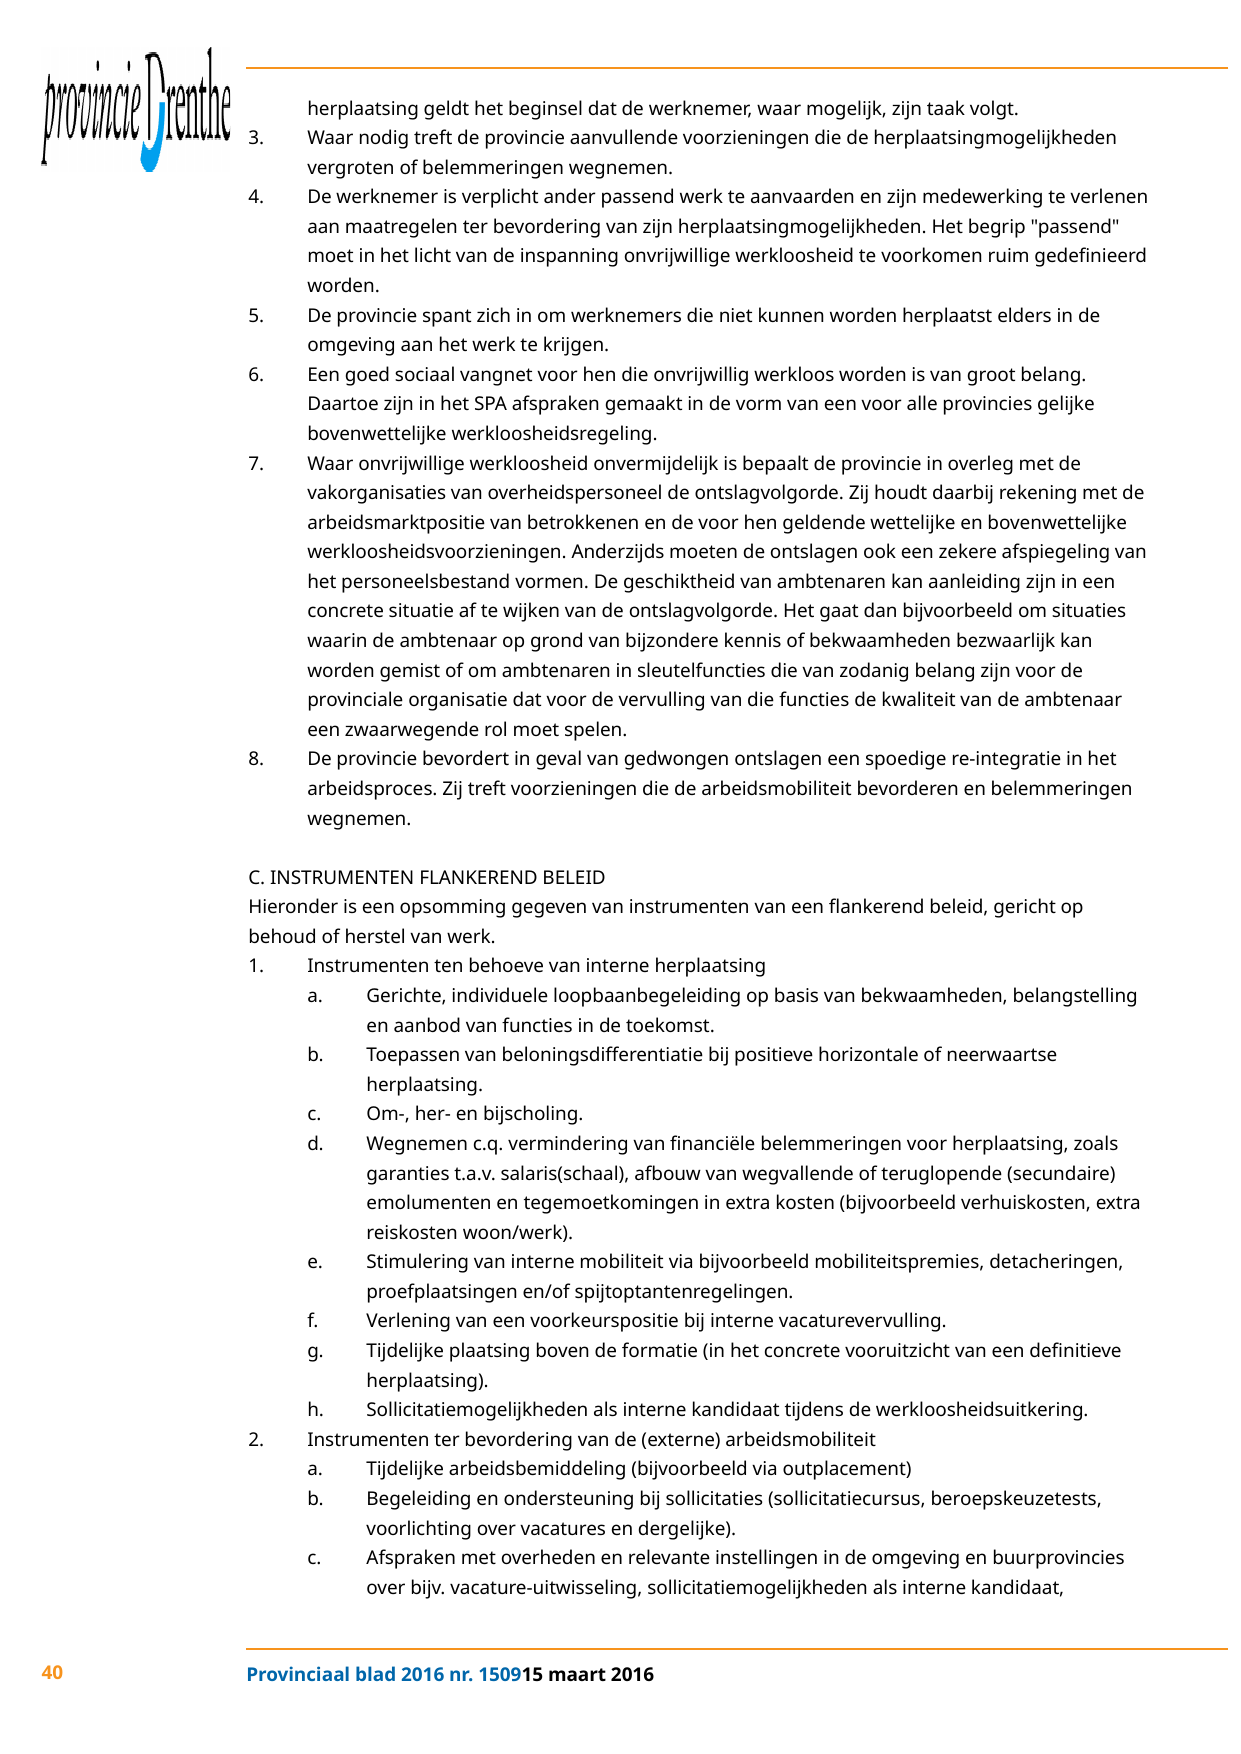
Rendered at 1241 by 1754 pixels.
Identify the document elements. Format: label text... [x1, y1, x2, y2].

picture [41, 47, 231, 172]
list Waar onvrijwillige werkloosheid onvermijdelijk is bepaalt de provincie in overleg met de vakorganisaties van overheidspersoneel de ontslagvolgorde. Zij houdt daarbij rekening met de arbeidsmarktpositie van betrokkenen en de voor hen geldende wettelijke en bovenwettelijke werkloosheidsvoorzieningen. Anderzijds moeten de ontslagen ook een zekere afspiegeling van het personeelsbestand vormen. De geschiktheid van ambtenaren kan aanleiding zijn in een concrete situatie af te wijken van de ontslagvolgorde. Het gaat dan bijvoorbeeld om situaties waarin de ambtenaar op grond van bijzondere kennis of bekwaamheden bezwaarlijk kan worden gemist of om ambtenaren in sleutelfuncties die van zodanig belang zijn voor de provinciale organisatie dat voor de vervulling van die functies de kwaliteit van de ambtenaar een zwaarwegende rol moet spelen. [248, 450, 1152, 742]
list Wegnemen c.q. vermindering van financiële belemmeringen voor herplaatsing, zoals garanties t.a.v. salaris(schaal), afbouw van wegvallende of teruglopende (secundaire) emolumenten en tegemoetkomingen in extra kosten (bijvoorbeeld verhuiskosten, extra reiskosten woon/werk). [307, 1130, 1152, 1245]
list Waar nodig treft de provincie aanvullende voorzieningen die de herplaatsingmogelijkheden vergroten of belemmeringen wegnemen. [248, 124, 1152, 180]
list Afspraken met overheden en relevante instellingen in de omgeving en buurprovincies over bijv. vacature-uitwisseling, sollicitatiemogelijkheden als interne kandidaat, [307, 1544, 1152, 1600]
list De provincie spant zich in om werknemers die niet kunnen worden herplaatst elders in de omgeving aan het werk te krijgen. [248, 302, 1152, 357]
list Gerichte, individuele loopbaanbegeleiding op basis van bekwaamheden, belangstelling en aanbod van functies in de toekomst. [307, 982, 1152, 1038]
list De werknemer is verplicht ander passend werk te aanvaarden en zijn medewerking te verlenen aan maatregelen ter bevordering van zijn herplaatsingmogelijkheden. Het begrip "passend" moet in het licht van de inspanning onvrijwillige werkloosheid te voorkomen ruim gedefinieerd worden. [248, 183, 1152, 298]
list Instrumenten ten behoeve van interne herplaatsing [248, 953, 1152, 978]
list Sollicitatiemogelijkheden als interne kandidaat tijdens de werkloosheidsuitkering. [307, 1396, 1152, 1422]
list Instrumenten ter bevordering van de (externe) arbeidsmobiliteit [248, 1426, 1152, 1452]
list Een goed sociaal vangnet voor hen die onvrijwillig werkloos worden is van groot belang. Daartoe zijn in het SPA afspraken gemaakt in de vorm van een voor alle provincies gelijke bovenwettelijke werkloosheidsregeling. [248, 361, 1152, 446]
list Verlening van een voorkeurspositie bij interne vacaturevervulling. [307, 1308, 1152, 1333]
text Hieronder is een opsomming gegeven van instrumenten van een flankerend beleid, gericht op behoud of herstel van werk. [248, 893, 1152, 949]
list Tijdelijke plaatsing boven de formatie (in het concrete vooruitzicht van een definitieve herplaatsing). [307, 1337, 1152, 1393]
list Begeleiding en ondersteuning bij sollicitaties (sollicitatiecursus, beroepskeuzetests, voorlichting over vacatures en dergelijke). [307, 1485, 1152, 1541]
list herplaatsing geldt het beginsel dat de werknemer, waar mogelijk, zijn taak volgt. [248, 95, 1152, 121]
list Tijdelijke arbeidsbemiddeling (bijvoorbeeld via outplacement) [307, 1456, 1152, 1481]
list Om-, her- en bijscholing. [307, 1101, 1152, 1126]
text C. INSTRUMENTEN FLANKEREND BELEID [248, 864, 1152, 890]
list Toepassen van beloningsdifferentiatie bij positieve horizontale of neerwaartse herplaatsing. [307, 1041, 1152, 1097]
list Stimulering van interne mobiliteit via bijvoorbeeld mobiliteitspremies, detacheringen, proefplaatsingen en/of spijtoptantenregelingen. [307, 1248, 1152, 1304]
list De provincie bevordert in geval van gedwongen ontslagen een spoedige re-integratie in het arbeidsproces. Zij treft voorzieningen die de arbeidsmobiliteit bevorderen en belemmeringen wegnemen. [248, 746, 1152, 831]
